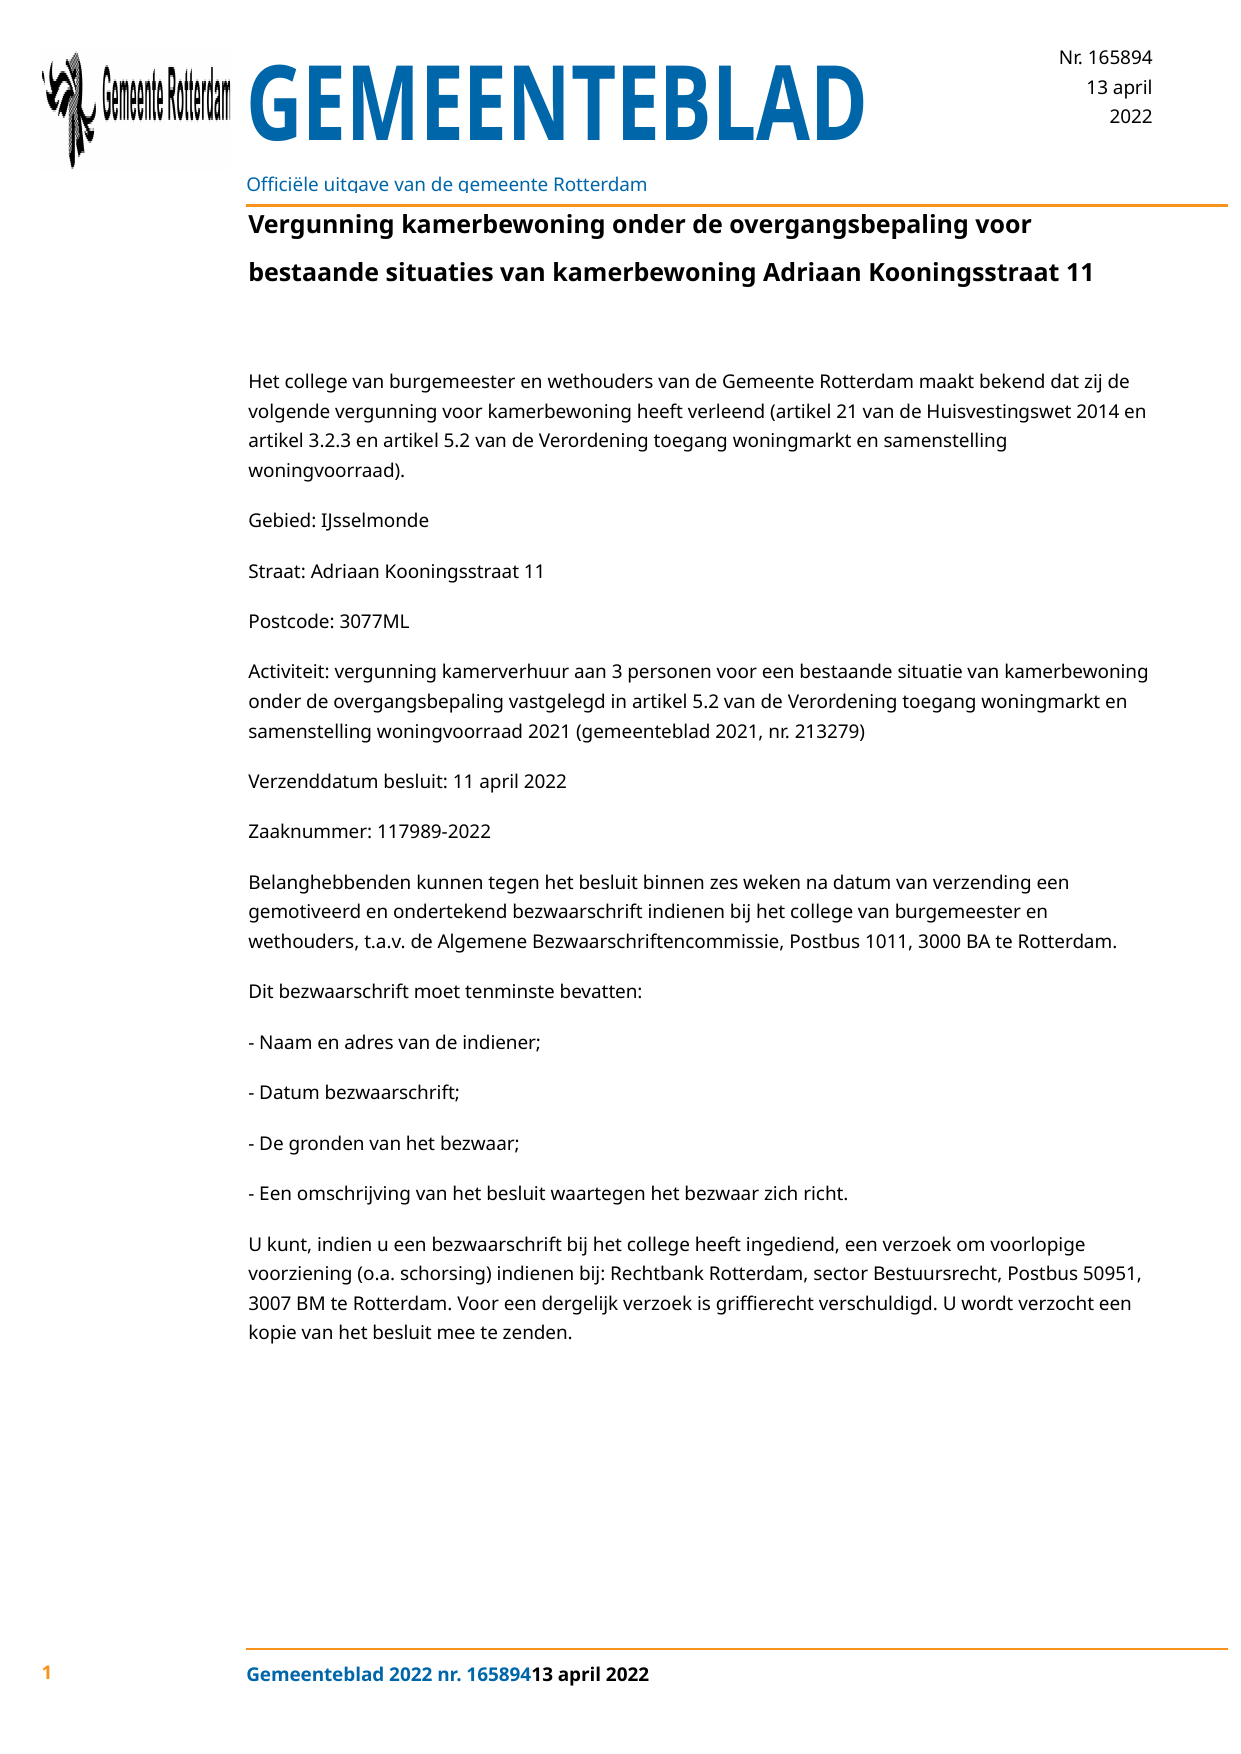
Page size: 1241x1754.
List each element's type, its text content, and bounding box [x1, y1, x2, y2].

text - Datum bezwaarschrift; [248, 1079, 1152, 1105]
text - De gronden van het bezwaar; [248, 1130, 1152, 1156]
text Gebied: IJsselmonde [248, 507, 1152, 533]
text Straat: Adriaan Kooningsstraat 11 [248, 558, 1152, 584]
picture [41, 47, 231, 172]
text Dit bezwaarschrift moet tenminste bevatten: [248, 979, 1152, 1004]
text - Een omschrijving van het besluit waartegen het bezwaar zich richt. [248, 1180, 1152, 1206]
text Belanghebbenden kunnen tegen het besluit binnen zes weken na datum van verzending een gemotiveerd en ondertekend bezwaarschrift indienen bij het college van burgemeester en wethouders, t.a.v. de Algemene Bezwaarschriftencommissie, Postbus 1011, 3000 BA te Rotterdam. [248, 869, 1152, 954]
text Zaaknummer: 117989-2022 [248, 819, 1152, 844]
text Vergunning kamerbewoning onder de overgangsbepaling voor bestaande situaties van kamerbewoning Adriaan Kooningsstraat 11 [248, 207, 1152, 288]
text Postcode: 3077ML [248, 608, 1152, 634]
text - Naam en adres van de indiener; [248, 1029, 1152, 1055]
text U kunt, indien u een bezwaarschrift bij het college heeft ingediend, een verzoek om voorlopige voorziening (o.a. schorsing) indienen bij: Rechtbank Rotterdam, sector Bestuursrecht, Postbus 50951, 3007 BM te Rotterdam. Voor een dergelijk verzoek is griffierecht verschuldigd. U wordt verzocht een kopie van het besluit mee te zenden. [248, 1231, 1152, 1345]
text Het college van burgemeester en wethouders van de Gemeente Rotterdam maakt bekend dat zij de volgende vergunning voor kamerbewoning heeft verleend (artikel 21 van de Huisvestingswet 2014 en artikel 3.2.3 en artikel 5.2 van de Verordening toegang woningmarkt en samenstelling woningvoorraad). [248, 368, 1152, 483]
text Activiteit: vergunning kamerverhuur aan 3 personen voor een bestaande situatie van kamerbewoning onder de overgangsbepaling vastgelegd in artikel 5.2 van de Verordening toegang woningmarkt en samenstelling woningvoorraad 2021 (gemeenteblad 2021, nr. 213279) [248, 659, 1152, 744]
text Verzenddatum besluit: 11 april 2022 [248, 768, 1152, 794]
